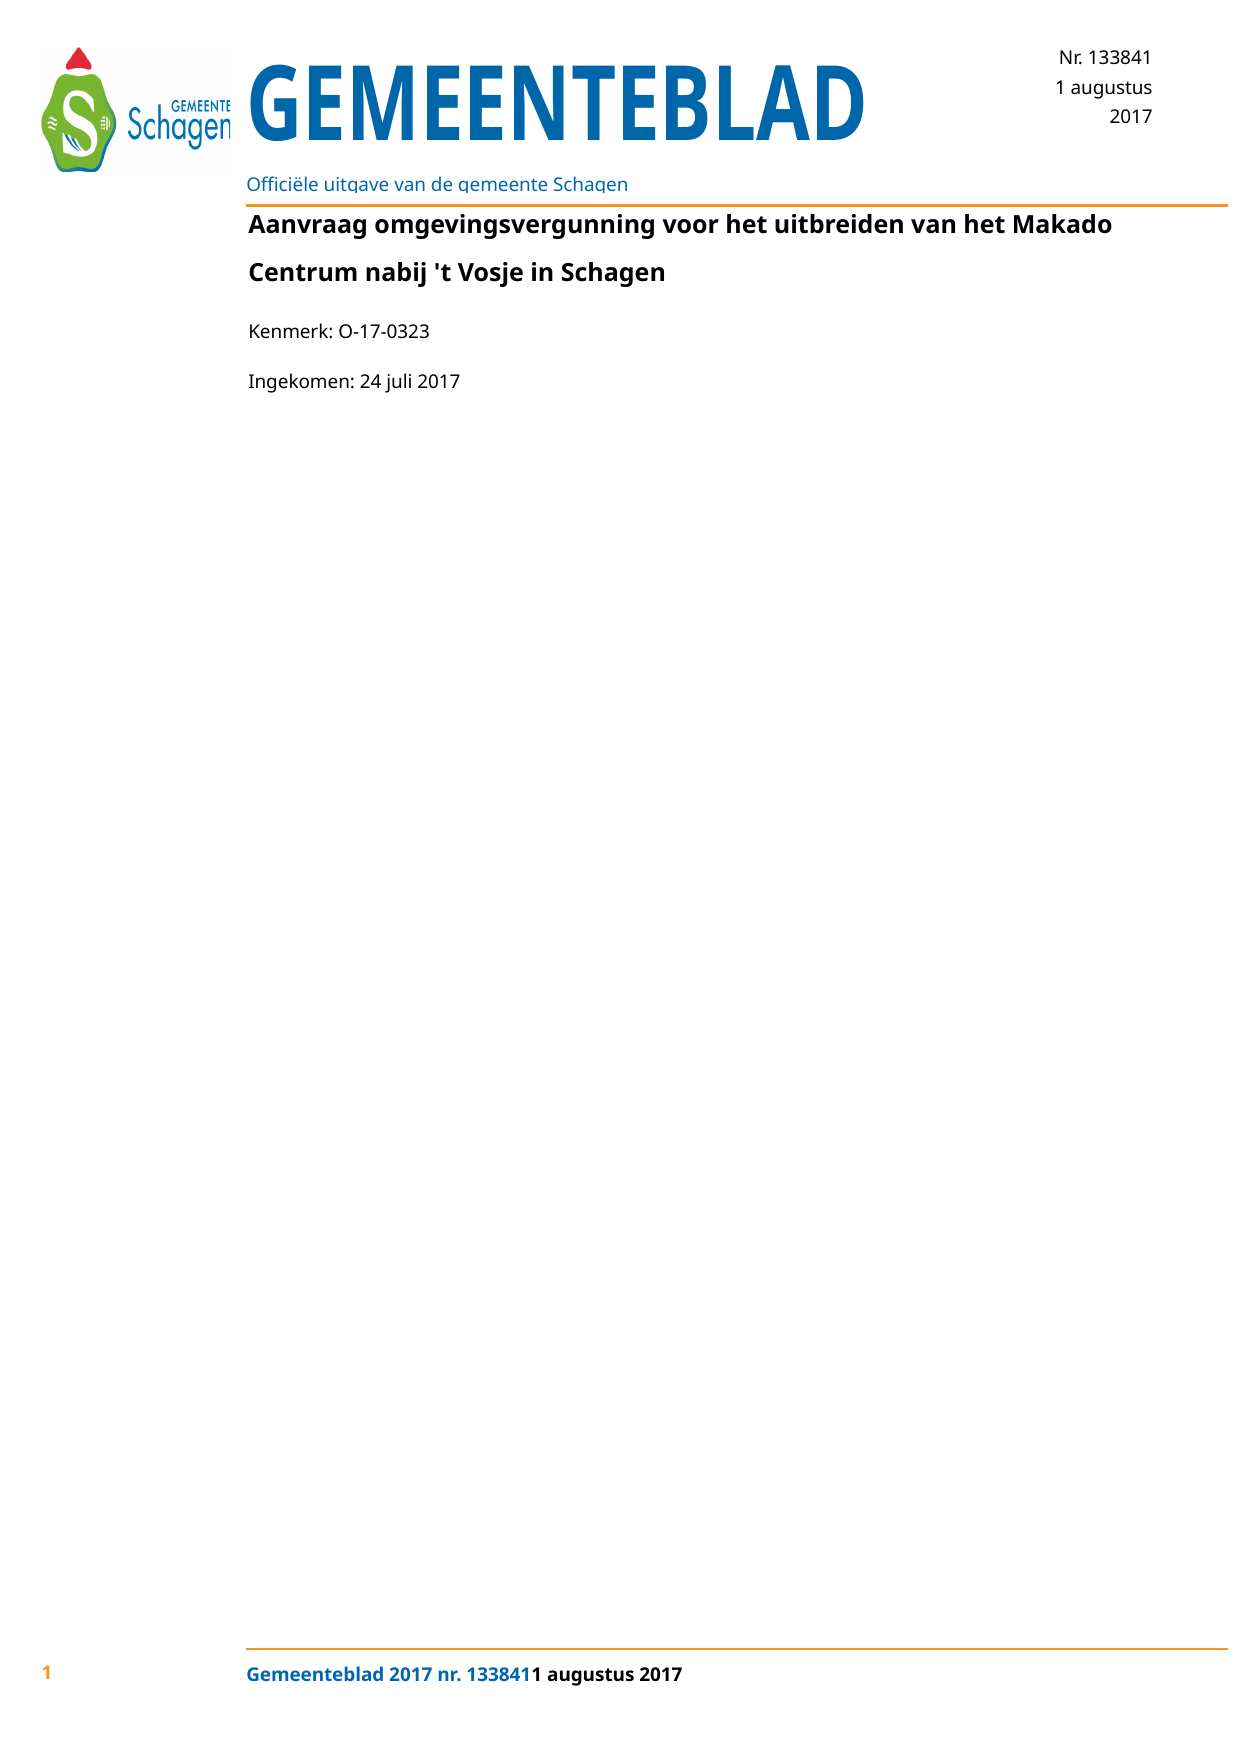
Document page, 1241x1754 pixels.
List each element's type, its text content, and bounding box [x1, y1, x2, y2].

text Aanvraag omgevingsvergunning voor het uitbreiden van het Makado Centrum nabij 't Vosje in Schagen [248, 207, 1152, 288]
text Ingekomen: 24 juli 2017 [248, 368, 1152, 394]
picture [41, 47, 231, 172]
text Kenmerk: O-17-0323 [248, 318, 1152, 344]
